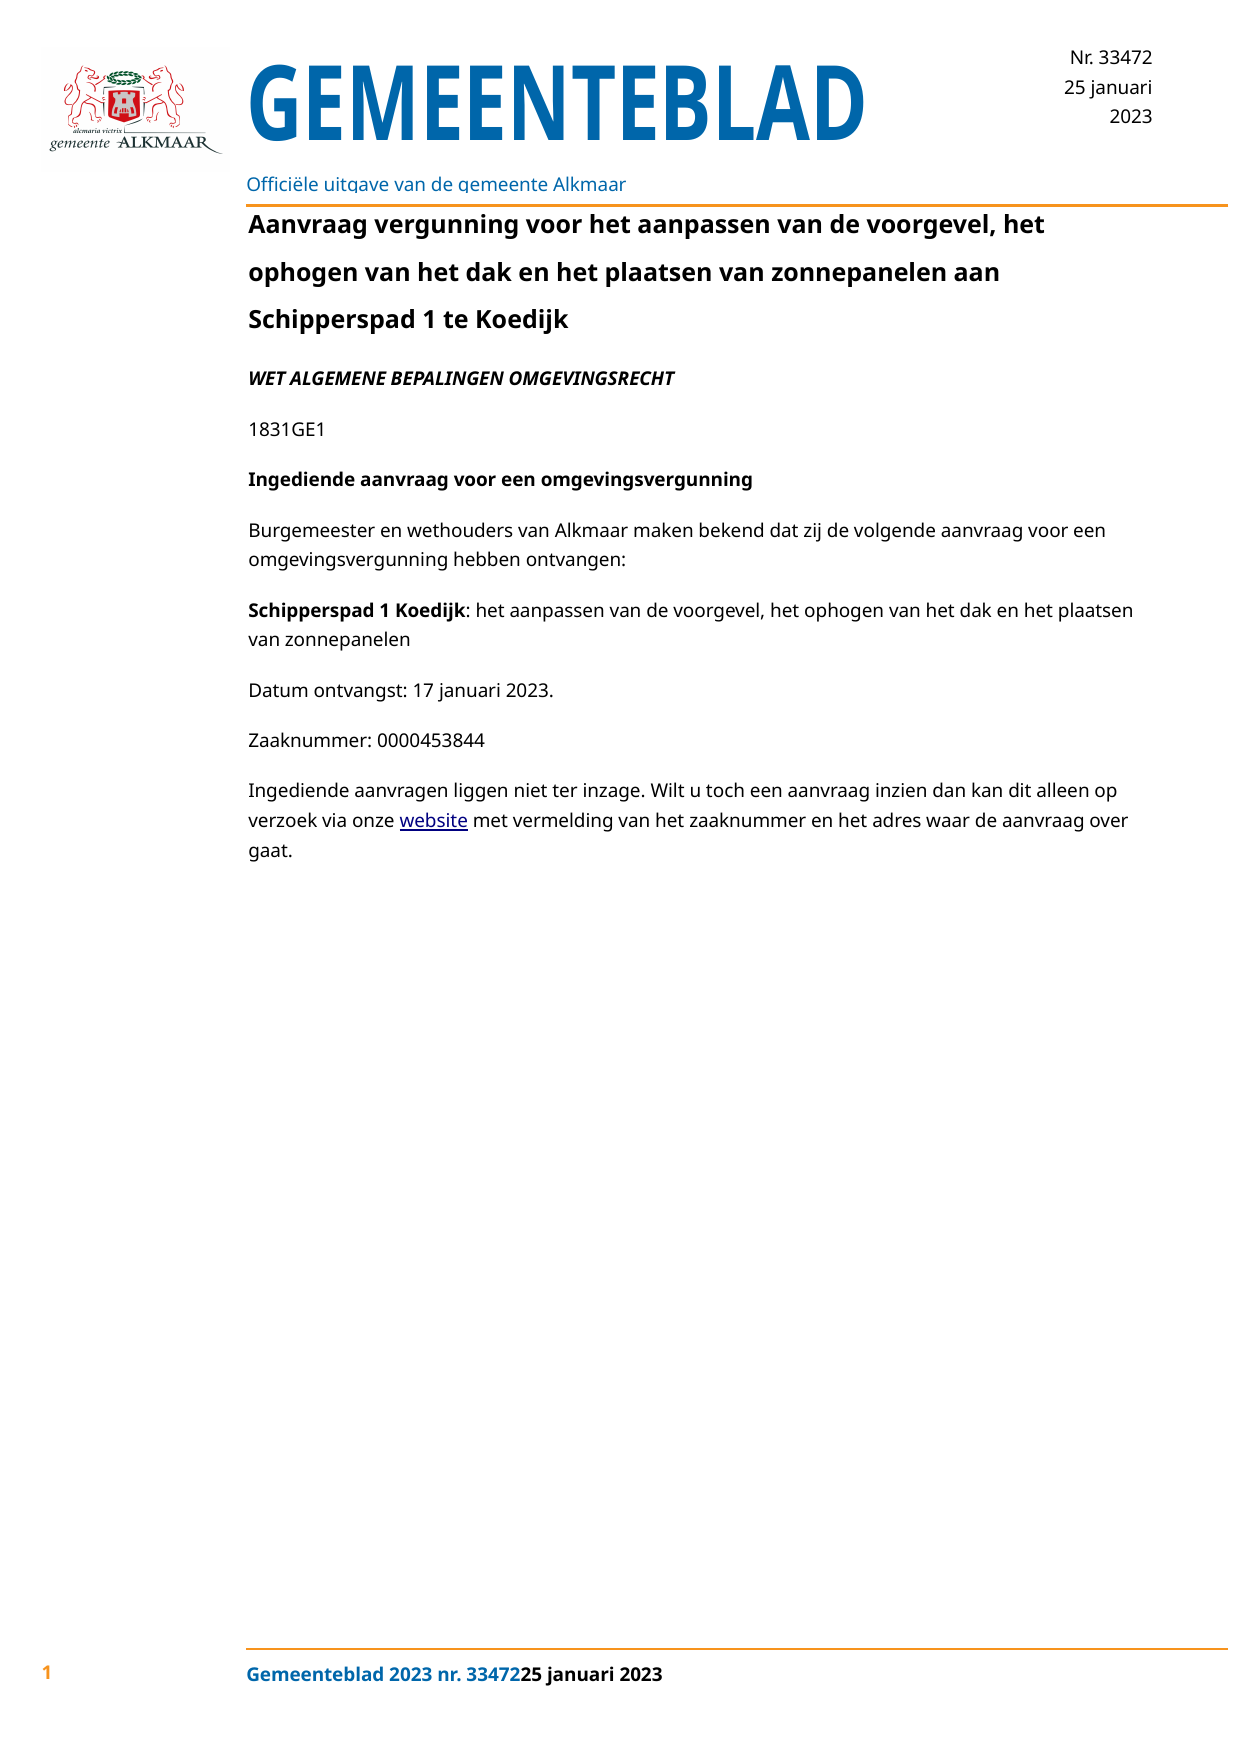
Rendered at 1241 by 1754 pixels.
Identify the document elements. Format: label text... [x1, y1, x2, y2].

text Aanvraag vergunning voor het aanpassen van de voorgevel, het ophogen van het dak en het plaatsen van zonnepanelen aan Schipperspad 1 te Koedijk [248, 207, 1152, 336]
text Ingediende aanvragen liggen niet ter inzage. Wilt u toch een aanvraag inzien dan kan dit alleen op verzoek via onze website met vermelding van het zaaknummer en het adres waar de aanvraag over gaat. [248, 778, 1152, 862]
text Schipperspad 1 Koedijk: het aanpassen van de voorgevel, het ophogen van het dak en het plaatsen van zonnepanelen [248, 597, 1152, 652]
text Datum ontvangst: 17 januari 2023. [248, 677, 1152, 702]
text Zaaknummer: 0000453844 [248, 727, 1152, 753]
text Ingediende aanvraag voor een omgevingsvergunning [248, 466, 1152, 492]
text Burgemeester en wethouders van Alkmaar maken bekend dat zij de volgende aanvraag voor een omgevingsvergunning hebben ontvangen: [248, 517, 1152, 572]
text WET ALGEMENE BEPALINGEN OMGEVINGSRECHT [248, 366, 1152, 391]
text 1831GE1 [248, 416, 1152, 442]
picture [41, 47, 231, 172]
